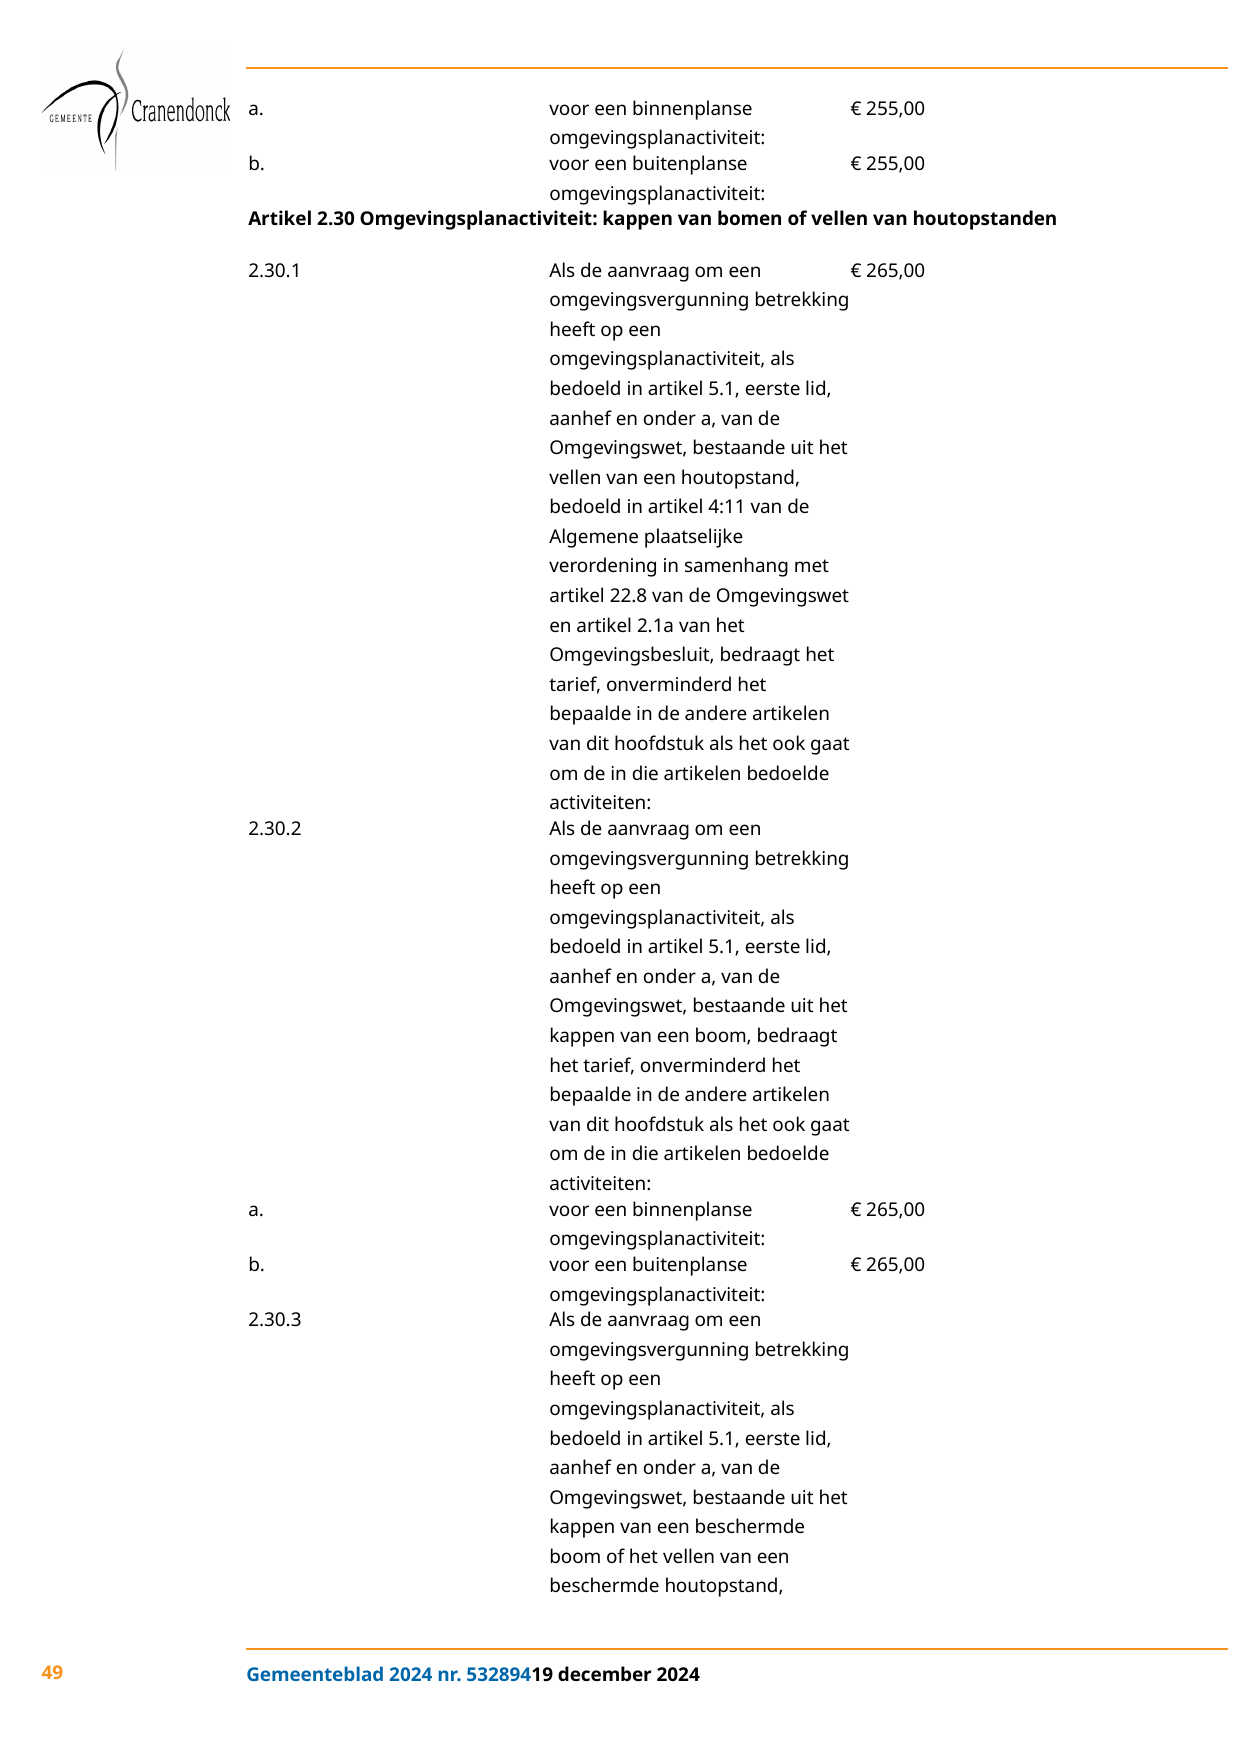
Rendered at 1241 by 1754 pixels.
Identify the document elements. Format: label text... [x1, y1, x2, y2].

table_cell b. [248, 150, 549, 205]
table_cell [248, 231, 549, 257]
table_cell voor een binnenplanse omgevingsplanactiviteit: [549, 1196, 850, 1251]
table_cell voor een buitenplanse omgevingsplanactiviteit: [549, 1251, 850, 1306]
table_cell b. [248, 1251, 549, 1306]
table_cell € 265,00 [850, 1251, 1152, 1306]
table_cell € 255,00 [850, 95, 1152, 150]
table_cell [850, 231, 1152, 257]
table_cell Als de aanvraag om een omgevingsvergunning betrekking heeft op een omgevingsplanactiviteit, als bedoeld in artikel 5.1, eerste lid, aanhef en onder a, van de Omgevingswet, bestaande uit het vellen van een houtopstand, bedoeld in artikel 4:11 van de Algemene plaatselijke verordening in samenhang met artikel 22.8 van de Omgevingswet en artikel 2.1a van het Omgevingsbesluit, bedraagt het tarief, onverminderd het bepaalde in de andere artikelen van dit hoofdstuk als het ook gaat om de in die artikelen bedoelde activiteiten: [549, 257, 850, 815]
picture [41, 47, 231, 172]
table_cell € 255,00 [850, 150, 1152, 205]
table_cell a. [248, 95, 549, 150]
table_cell [850, 815, 1152, 1196]
table_cell Artikel 2.30 Omgevingsplanactiviteit: kappen van bomen of vellen van houtopstanden [248, 205, 1152, 231]
table_cell 2.30.3 [248, 1306, 549, 1598]
table_cell € 265,00 [850, 1196, 1152, 1251]
table_cell 2.30.2 [248, 815, 549, 1196]
table_cell a. [248, 1196, 549, 1251]
table_cell € 265,00 [850, 257, 1152, 815]
table_cell Als de aanvraag om een omgevingsvergunning betrekking heeft op een omgevingsplanactiviteit, als bedoeld in artikel 5.1, eerste lid, aanhef en onder a, van de Omgevingswet, bestaande uit het kappen van een beschermde boom of het vellen van een beschermde houtopstand, [549, 1306, 850, 1598]
table_cell voor een buitenplanse omgevingsplanactiviteit: [549, 150, 850, 205]
table_cell [549, 231, 850, 257]
table_cell [850, 1306, 1152, 1598]
table_cell voor een binnenplanse omgevingsplanactiviteit: [549, 95, 850, 150]
table_cell 2.30.1 [248, 257, 549, 815]
table_cell Als de aanvraag om een omgevingsvergunning betrekking heeft op een omgevingsplanactiviteit, als bedoeld in artikel 5.1, eerste lid, aanhef en onder a, van de Omgevingswet, bestaande uit het kappen van een boom, bedraagt het tarief, onverminderd het bepaalde in de andere artikelen van dit hoofdstuk als het ook gaat om de in die artikelen bedoelde activiteiten: [549, 815, 850, 1196]
